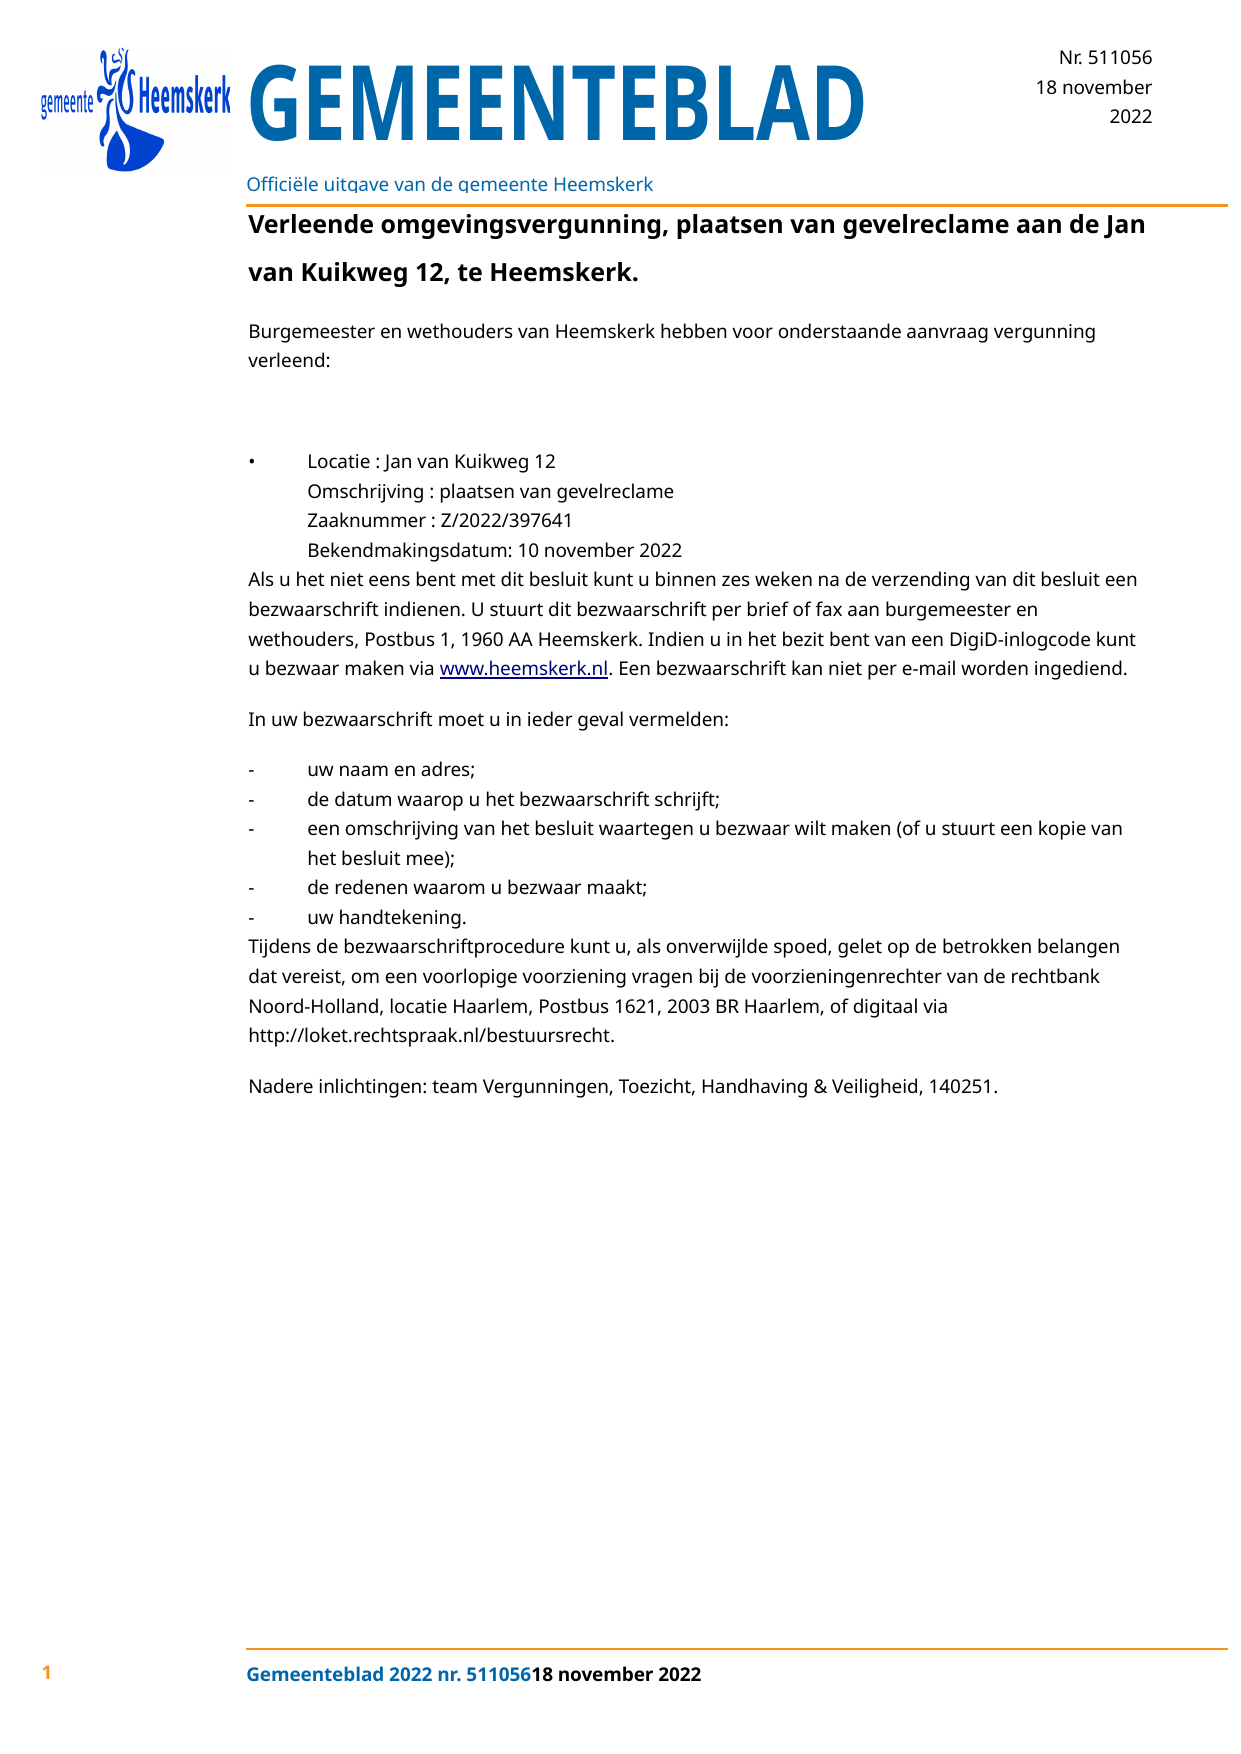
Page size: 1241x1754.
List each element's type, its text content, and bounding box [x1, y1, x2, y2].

list uw handtekening. [248, 904, 1152, 930]
list Zaaknummer : Z/2022/397641 [248, 507, 1152, 533]
list een omschrijving van het besluit waartegen u bezwaar wilt maken (of u stuurt een kopie van het besluit mee); [248, 815, 1152, 871]
picture [41, 47, 231, 172]
text Verleende omgevingsvergunning, plaatsen van gevelreclame aan de Jan van Kuikweg 12, te Heemskerk. [248, 207, 1152, 288]
text Als u het niet eens bent met dit besluit kunt u binnen zes weken na de verzending van dit besluit een bezwaarschrift indienen. U stuurt dit bezwaarschrift per brief of fax aan burgemeester en wethouders, Postbus 1, 1960 AA Heemskerk. Indien u in het bezit bent van een DigiD-inlogcode kunt u bezwaar maken via www.heemskerk.nl. Een bezwaarschrift kan niet per e-mail worden ingediend. [248, 567, 1152, 681]
list uw naam en adres; [248, 756, 1152, 782]
list Omschrijving : plaatsen van gevelreclame [248, 478, 1152, 504]
text Nadere inlichtingen: team Vergunningen, Toezicht, Handhaving & Veiligheid, 140251. [248, 1073, 1152, 1099]
text Burgemeester en wethouders van Heemskerk hebben voor onderstaande aanvraag vergunning verleend: [248, 318, 1152, 373]
list de datum waarop u het bezwaarschrift schrijft; [248, 786, 1152, 812]
text In uw bezwaarschrift moet u in ieder geval vermelden: [248, 706, 1152, 732]
list de redenen waarom u bezwaar maakt; [248, 874, 1152, 900]
text Tijdens de bezwaarschriftprocedure kunt u, als onverwijlde spoed, gelet op de betrokken belangen dat vereist, om een voorlopige voorziening vragen bij de voorzieningenrechter van de rechtbank Noord-Holland, locatie Haarlem, Postbus 1621, 2003 BR Haarlem, of digitaal via http://loket.rechtspraak.nl/bestuursrecht. [248, 934, 1152, 1048]
list Bekendmakingsdatum: 10 november 2022 [248, 537, 1152, 563]
list Locatie : Jan van Kuikweg 12 [248, 448, 1152, 474]
